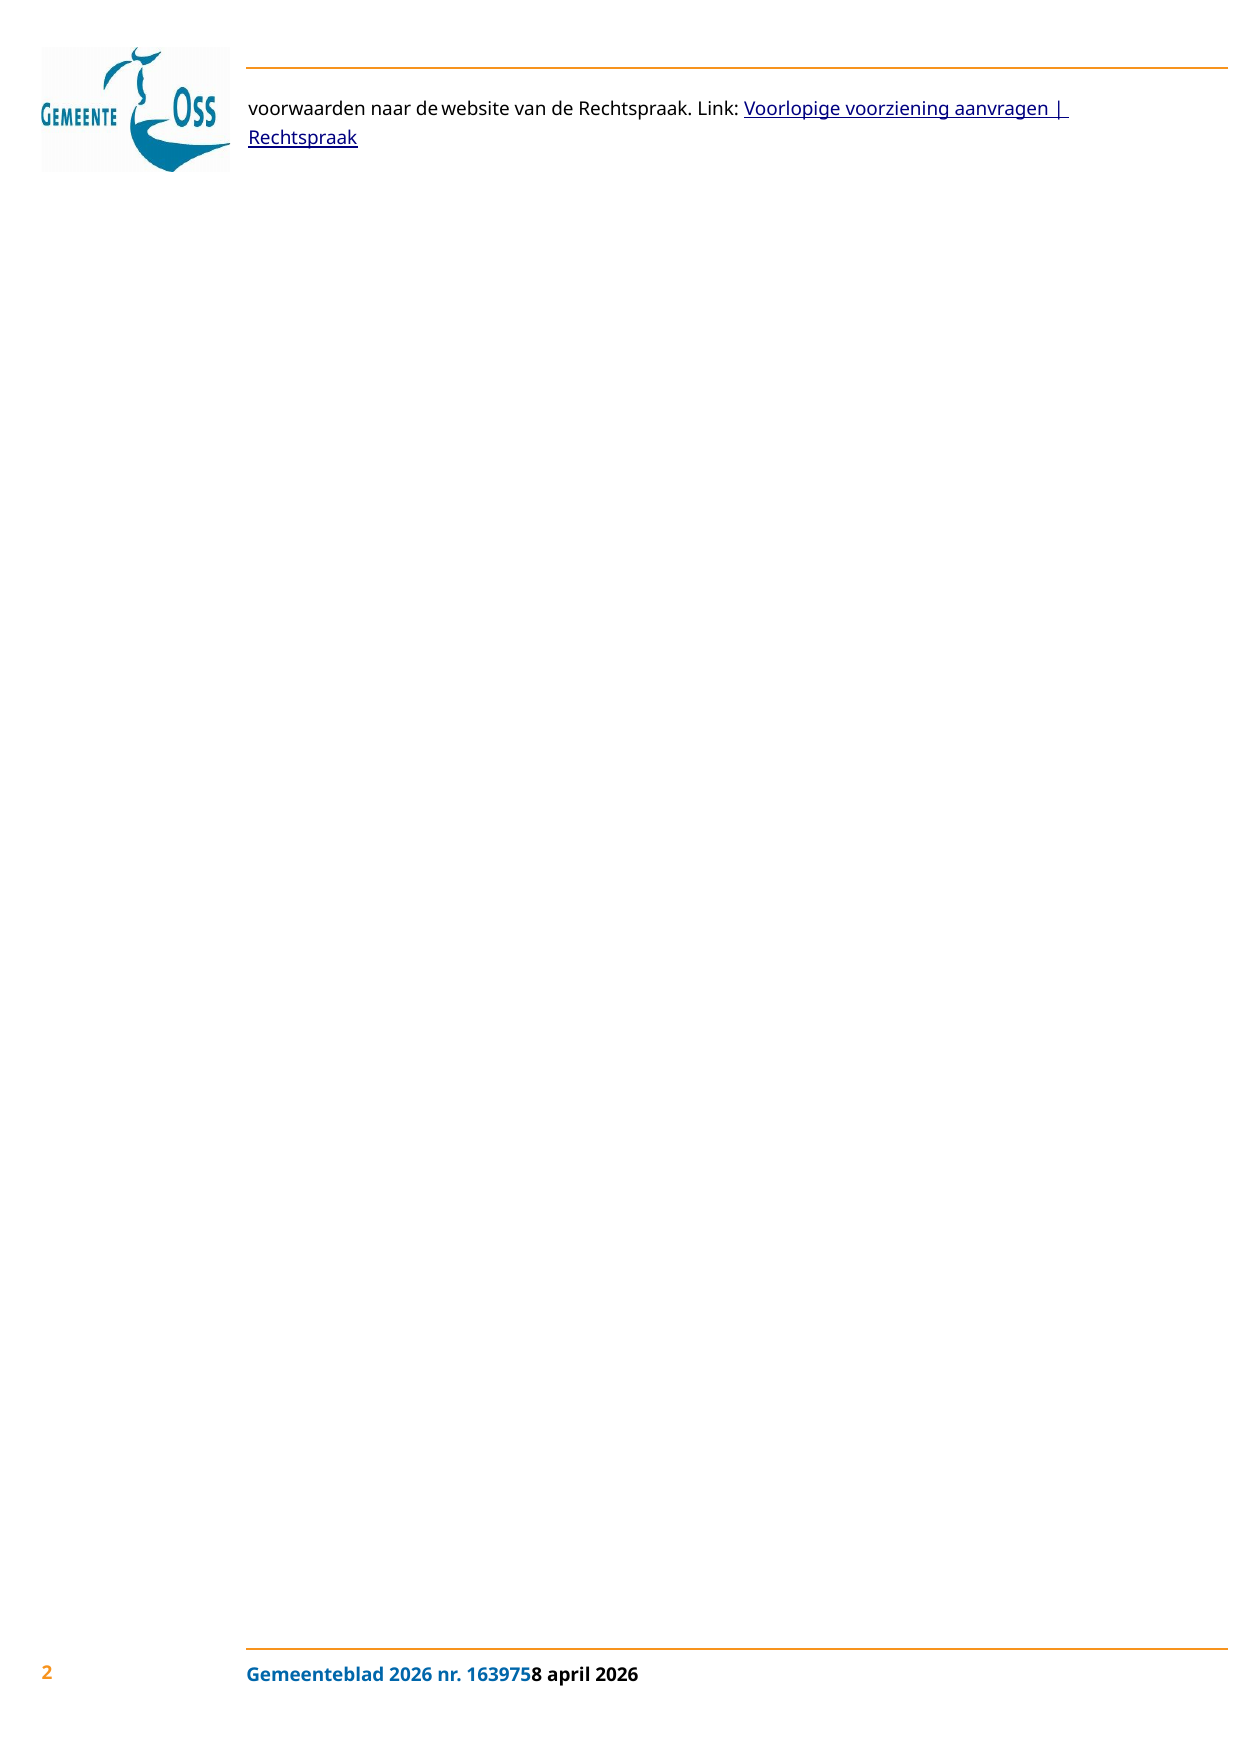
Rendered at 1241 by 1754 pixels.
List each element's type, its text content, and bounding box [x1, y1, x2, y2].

picture [41, 47, 231, 172]
text voorwaarden naar de website van de Rechtspraak. Link: Voorlopige voorziening aanvragen | Rechtspraak [248, 95, 1152, 150]
